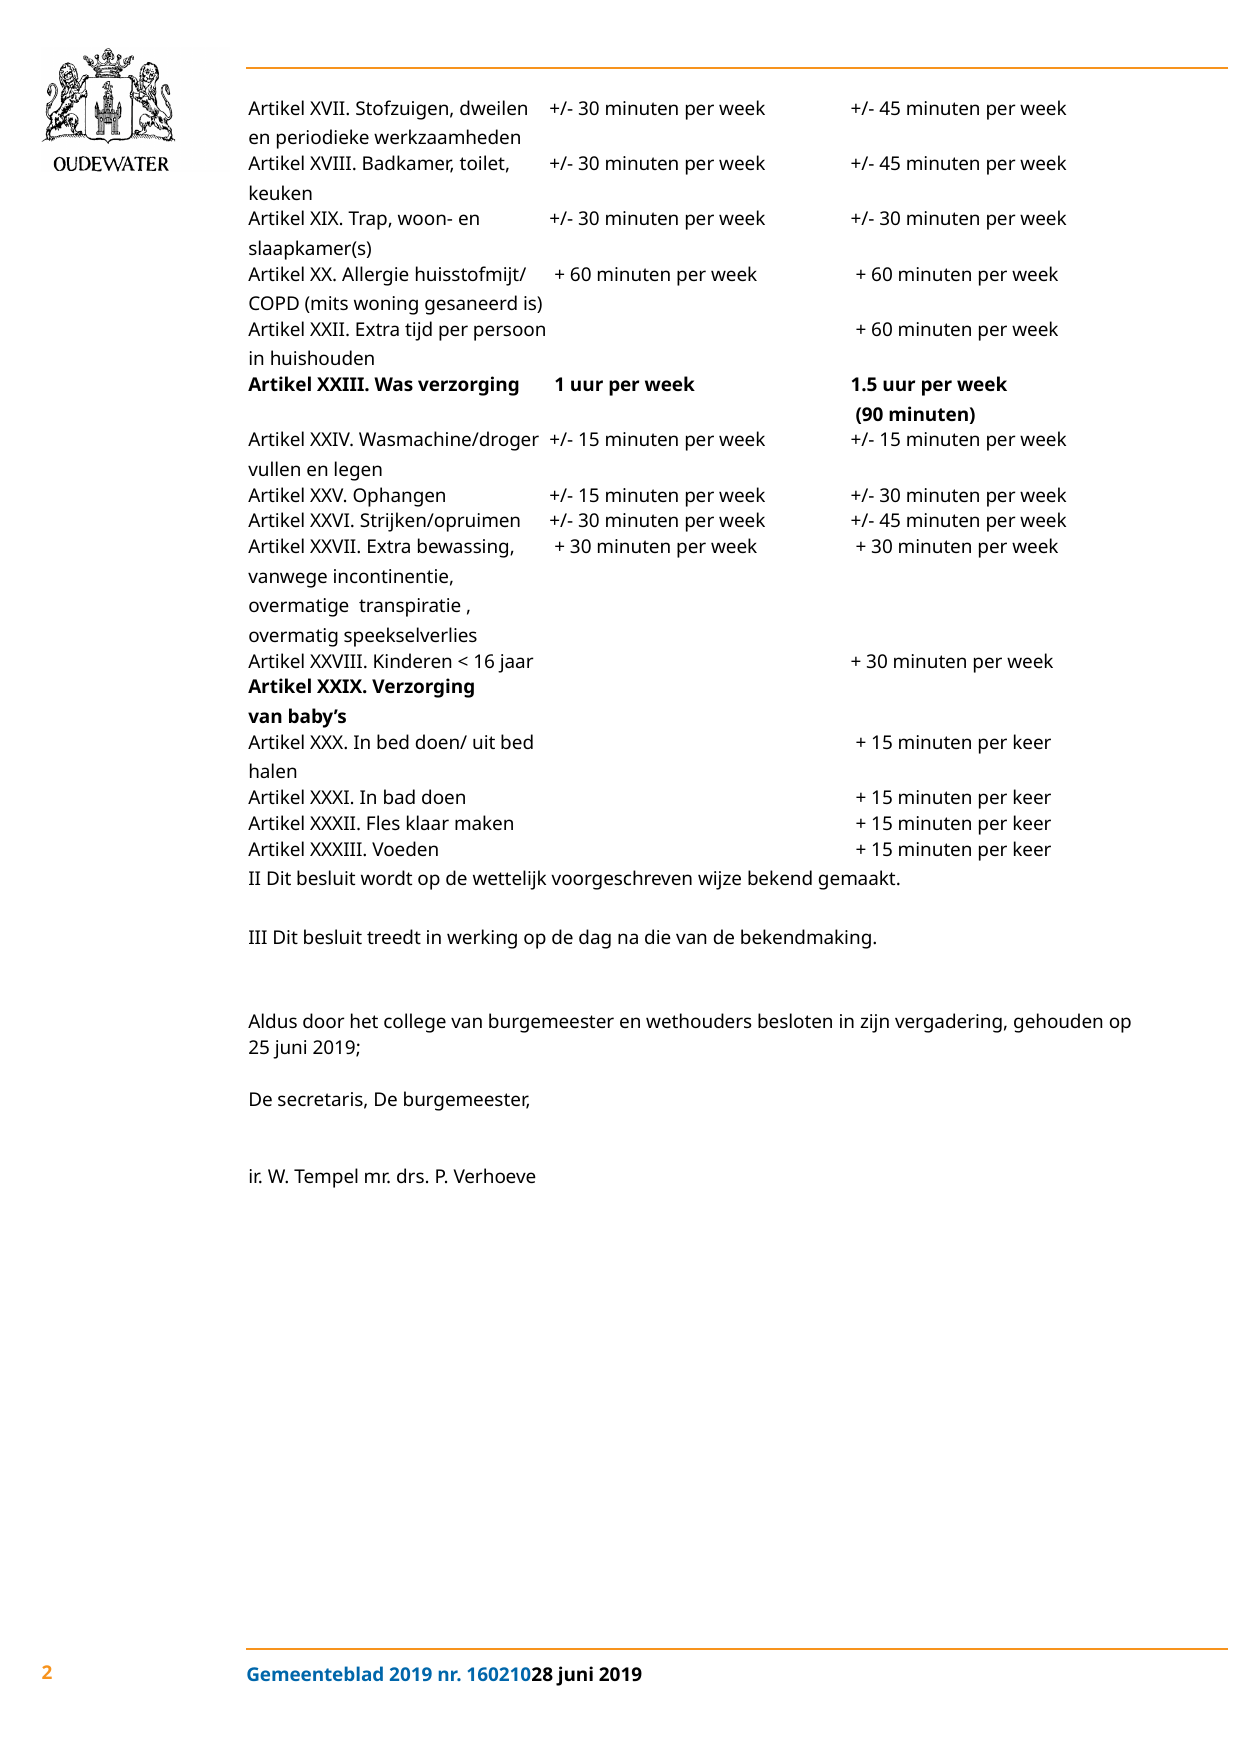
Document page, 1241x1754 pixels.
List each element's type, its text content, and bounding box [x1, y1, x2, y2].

table_cell Artikel XIX. Trap, woon- en slaapkamer(s) [248, 205, 549, 261]
table_cell Artikel XXVI. Strijken/opruimen [248, 508, 549, 533]
table_cell Artikel XXII. Extra tijd per persoon in huishouden [248, 316, 549, 371]
table_cell Artikel XXIV. Wasmachine/droger vullen en legen [248, 427, 549, 482]
table_cell + 60 minuten per week [850, 316, 1152, 371]
table_cell Artikel XX. Allergie huisstofmijt/ COPD (mits woning gesaneerd is) [248, 261, 549, 316]
text Aldus door het college van burgemeester en wethouders besloten in zijn vergadering, gehouden op 25 juni 2019; [248, 1009, 1152, 1060]
text II Dit besluit wordt op de wettelijk voorgeschreven wijze bekend gemaakt. [248, 865, 1152, 890]
table_cell + 60 minuten per week [549, 261, 850, 316]
table_cell +/- 30 minuten per week [549, 508, 850, 533]
table_cell [549, 836, 850, 861]
table_cell [549, 648, 850, 674]
table_cell +/- 30 minuten per week [549, 205, 850, 261]
table_cell + 15 minuten per keer [850, 836, 1152, 861]
table_cell +/- 30 minuten per week [850, 205, 1152, 261]
table_cell Artikel XVIII. Badkamer, toilet, keuken [248, 150, 549, 205]
text III Dit besluit treedt in werking op de dag na die van de bekendmaking. [248, 924, 1152, 949]
table_cell 1 uur per week [549, 371, 850, 427]
table_cell 1.5 uur per week (90 minuten) [850, 371, 1152, 427]
table_cell + 15 minuten per keer [850, 729, 1152, 784]
table_cell +/- 15 minuten per week [549, 482, 850, 508]
table_cell +/- 15 minuten per week [549, 427, 850, 482]
table_cell + 30 minuten per week [850, 648, 1152, 674]
table_cell Artikel XXVIII. Kinderen < 16 jaar [248, 648, 549, 674]
table_cell Artikel XXXII. Fles klaar maken [248, 810, 549, 836]
table_cell +/- 30 minuten per week [549, 95, 850, 150]
table_cell +/- 45 minuten per week [850, 508, 1152, 533]
table_cell Artikel XXX. In bed doen/ uit bed halen [248, 729, 549, 784]
table_cell +/- 45 minuten per week [850, 150, 1152, 205]
table_cell Artikel XVII. Stofzuigen, dweilen en periodieke werkzaamheden [248, 95, 549, 150]
table_cell +/- 30 minuten per week [850, 482, 1152, 508]
table_cell Artikel XXXI. In bad doen [248, 784, 549, 810]
table_cell [549, 810, 850, 836]
table_cell + 15 minuten per keer [850, 810, 1152, 836]
table_cell + 30 minuten per week [549, 534, 850, 648]
table_cell +/- 15 minuten per week [850, 427, 1152, 482]
table_cell [549, 674, 850, 729]
picture [41, 47, 231, 172]
table_cell Artikel XXIII. Was verzorging [248, 371, 549, 427]
text De secretaris, De burgemeester, [248, 1086, 1152, 1112]
table_cell Artikel XXXIII. Voeden [248, 836, 549, 861]
table_cell Artikel XXV. Ophangen [248, 482, 549, 508]
table_cell + 30 minuten per week [850, 534, 1152, 648]
table_cell Artikel XXIX. Verzorging van baby’s [248, 674, 549, 729]
table_cell + 60 minuten per week [850, 261, 1152, 316]
text ir. W. Tempel mr. drs. P. Verhoeve [248, 1163, 1152, 1189]
table_cell +/- 30 minuten per week [549, 150, 850, 205]
table_cell +/- 45 minuten per week [850, 95, 1152, 150]
table_cell [549, 729, 850, 784]
table_cell [549, 784, 850, 810]
table_cell + 15 minuten per keer [850, 784, 1152, 810]
table_cell [549, 316, 850, 371]
table_cell Artikel XXVII. Extra bewassing, vanwege incontinentie, overmatige transpiratie , overmatig speekselverlies [248, 534, 549, 648]
